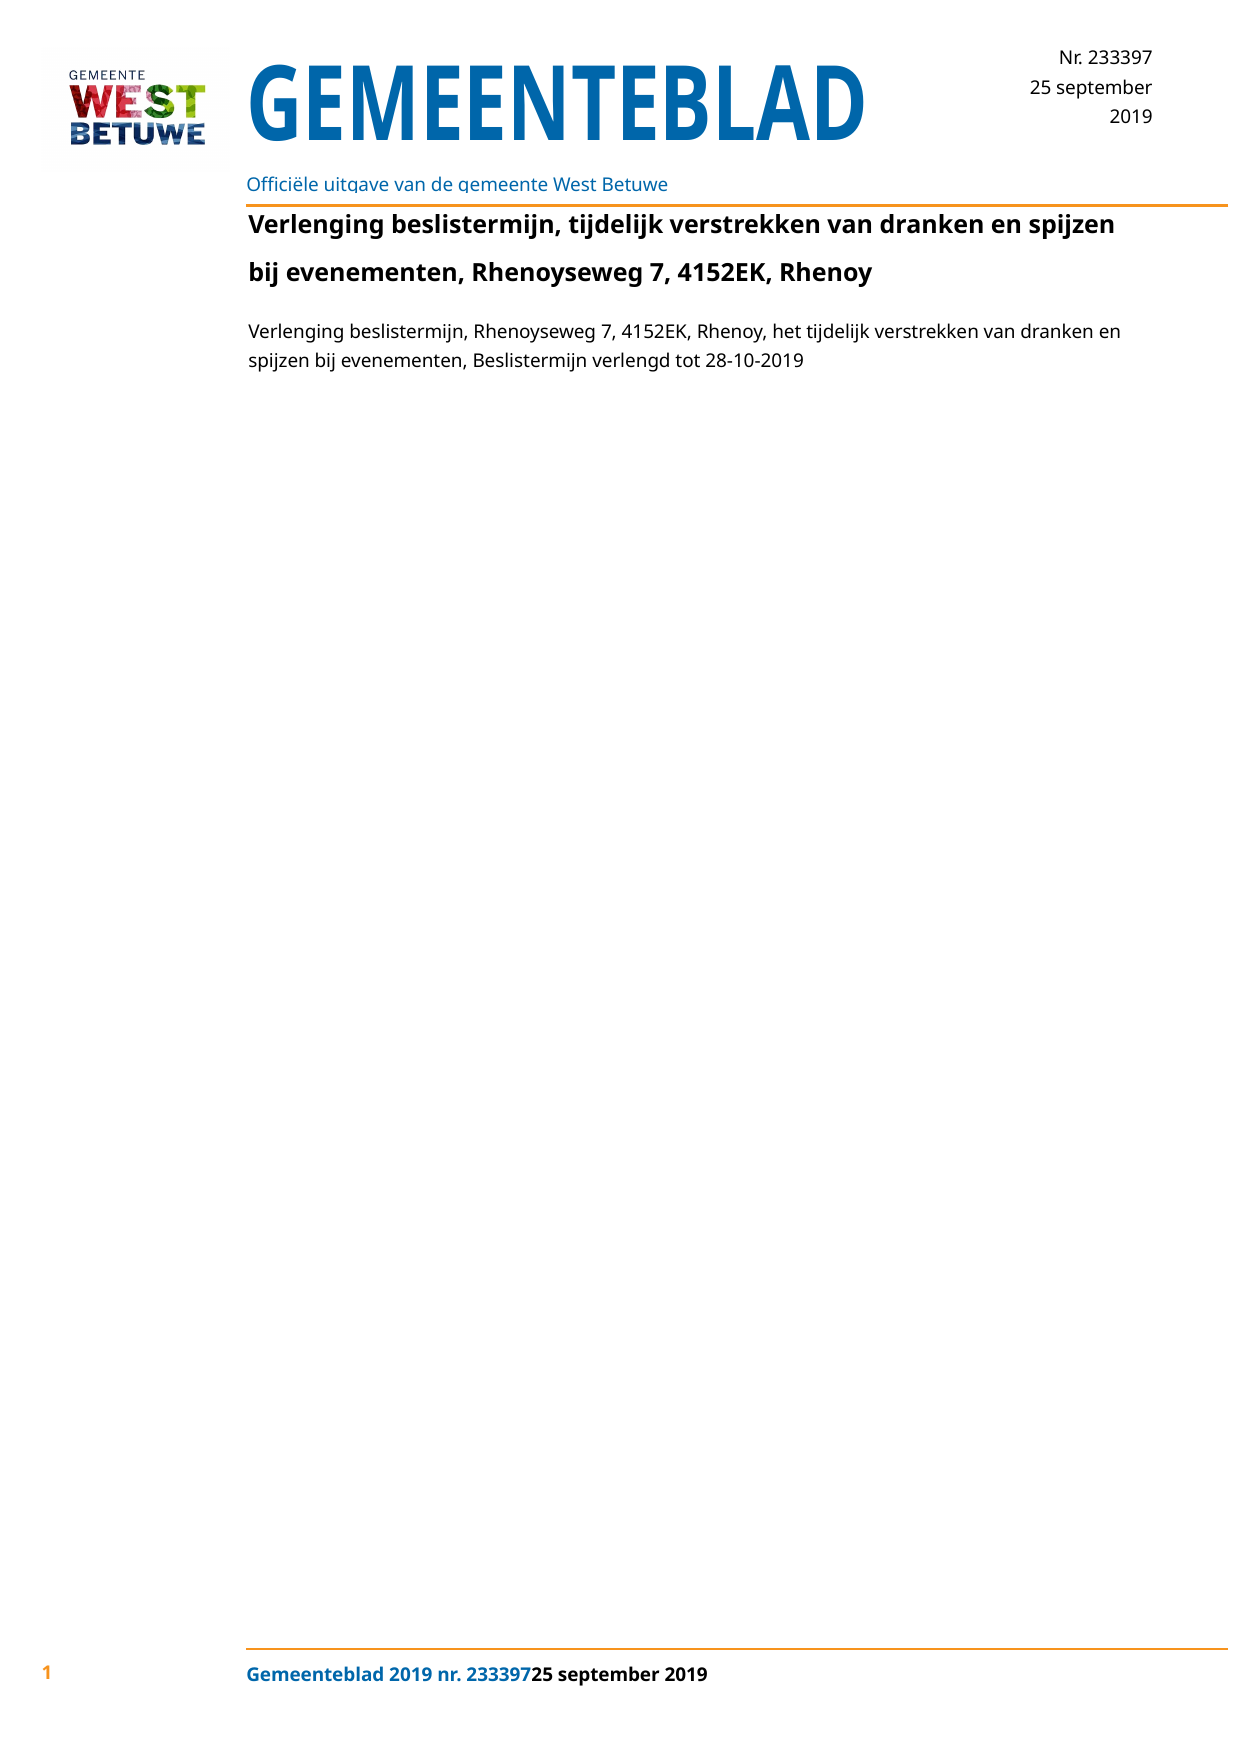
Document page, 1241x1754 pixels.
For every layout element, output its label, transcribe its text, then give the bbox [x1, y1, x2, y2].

picture [41, 47, 231, 172]
text Verlenging beslistermijn, Rhenoyseweg 7, 4152EK, Rhenoy, het tijdelijk verstrekken van dranken en spijzen bij evenementen, Beslistermijn verlengd tot 28-10-2019 [248, 318, 1152, 373]
text Verlenging beslistermijn, tijdelijk verstrekken van dranken en spijzen bij evenementen, Rhenoyseweg 7, 4152EK, Rhenoy [248, 207, 1152, 288]
